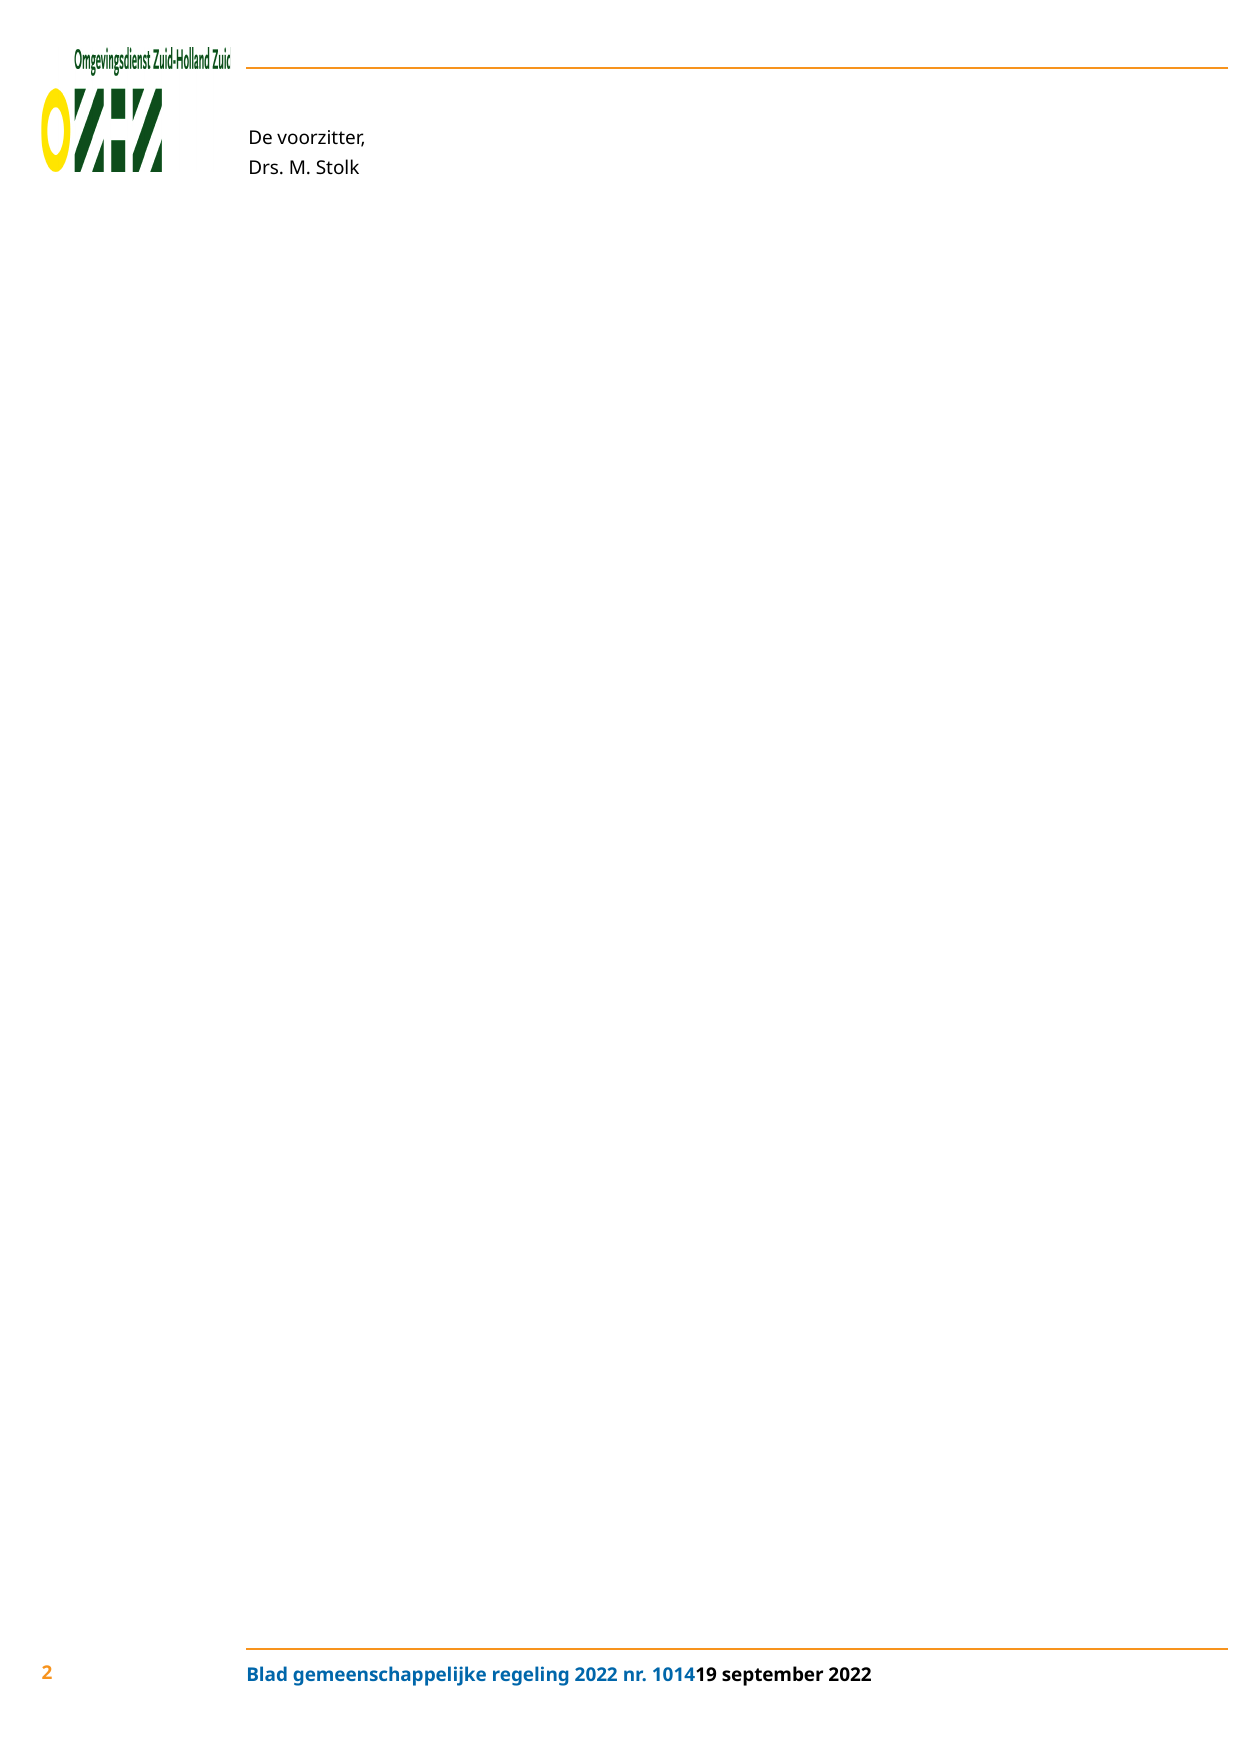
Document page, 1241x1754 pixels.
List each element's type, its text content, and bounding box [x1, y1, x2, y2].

text Drs. M. Stolk [248, 154, 1152, 180]
picture [41, 47, 231, 172]
text De voorzitter, [248, 124, 1152, 150]
